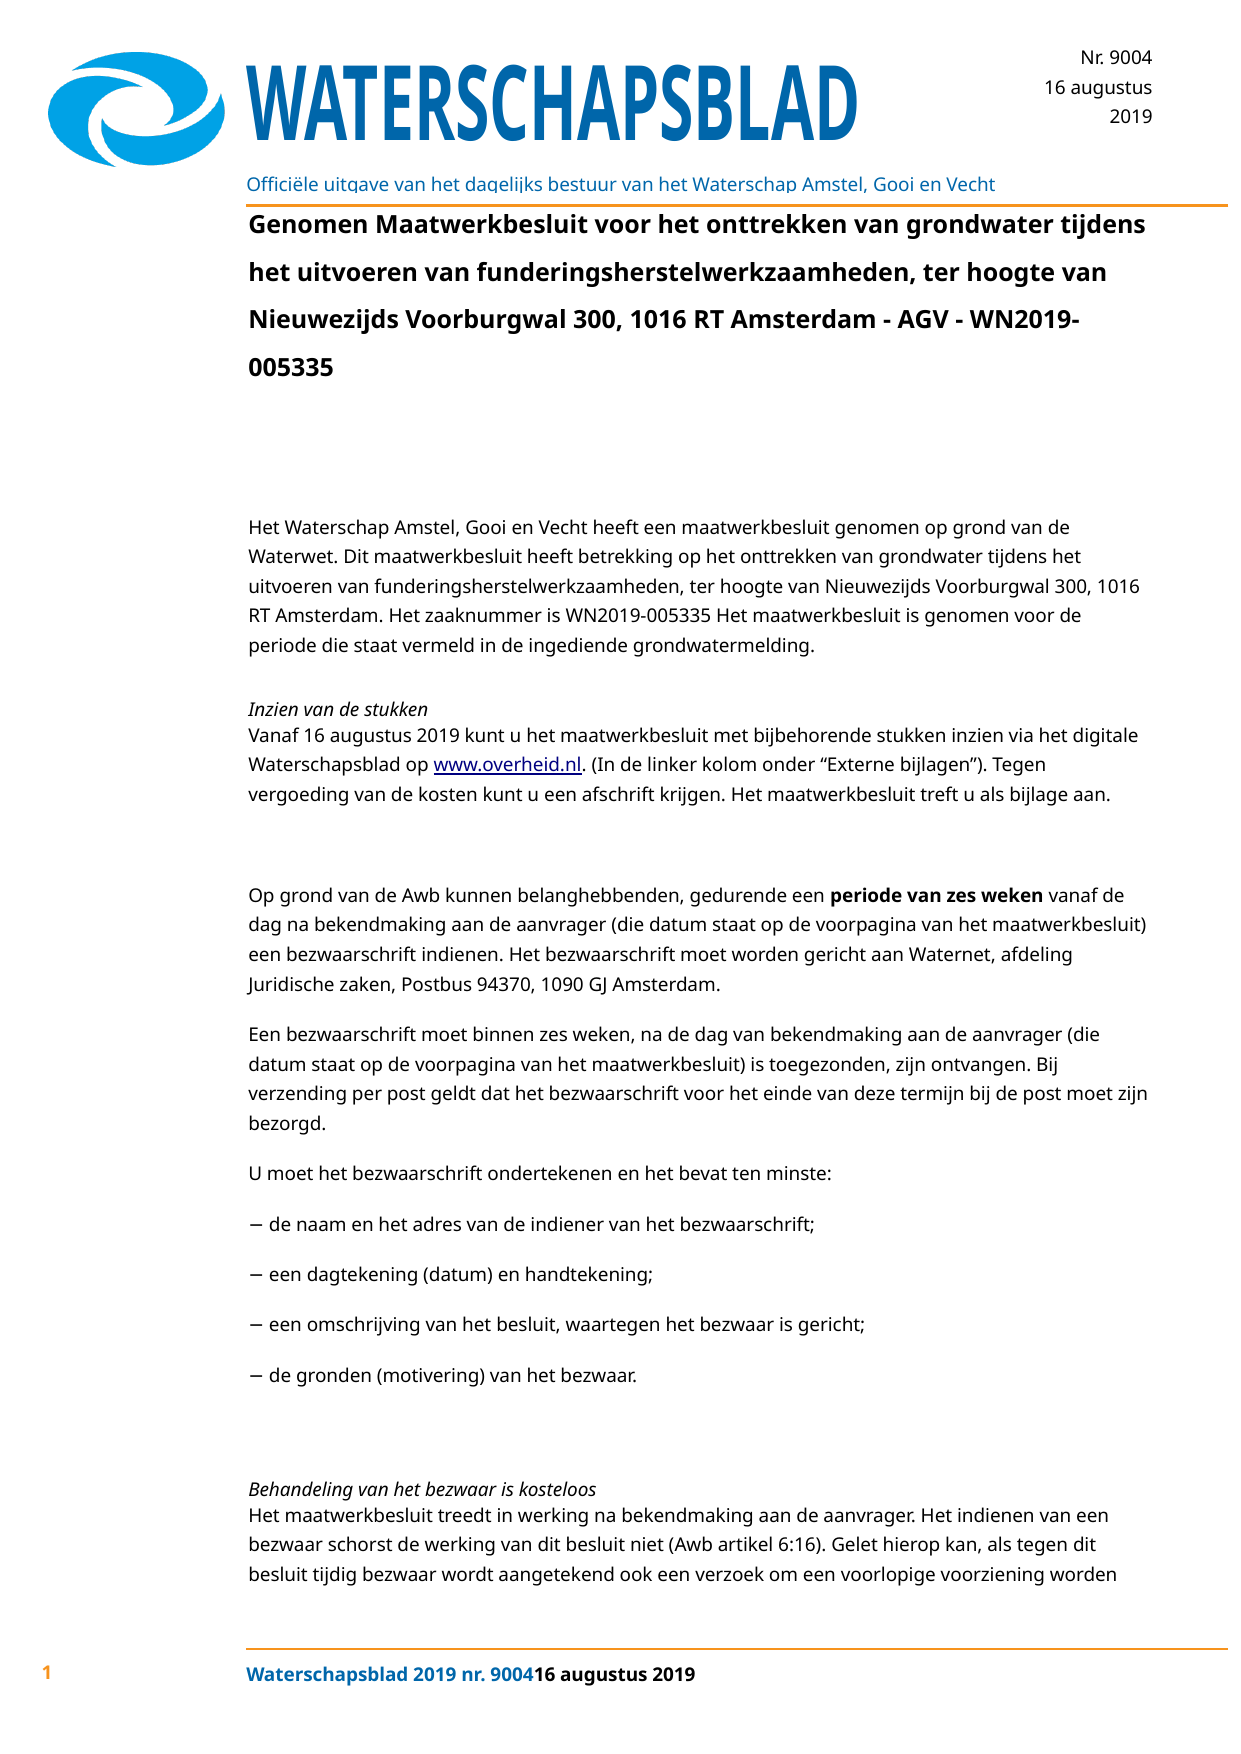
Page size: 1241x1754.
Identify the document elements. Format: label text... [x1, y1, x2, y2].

text Vanaf 16 augustus 2019 kunt u het maatwerkbesluit met bijbehorende stukken inzien via het digitale Waterschapsblad op www.overheid.nl. (In de linker kolom onder “Externe bijlagen”). Tegen vergoeding van de kosten kunt u een afschrift krijgen. Het maatwerkbesluit treft u als bijlage aan. [248, 722, 1152, 807]
text − een omschrijving van het besluit, waartegen het bezwaar is gericht; [248, 1312, 1152, 1337]
text − de naam en het adres van de indiener van het bezwaarschrift; [248, 1211, 1152, 1236]
text − de gronden (motivering) van het bezwaar. [248, 1362, 1152, 1388]
picture [41, 47, 231, 172]
text Een bezwaarschrift moet binnen zes weken, na de dag van bekendmaking aan de aanvrager (die datum staat op de voorpagina van het maatwerkbesluit) is toegezonden, zijn ontvangen. Bij verzending per post geldt dat het bezwaarschrift voor het einde van deze termijn bij de post moet zijn bezorgd. [248, 1021, 1152, 1136]
text Behandeling van het bezwaar is kosteloos [248, 1476, 1152, 1502]
text Het maatwerkbesluit treedt in werking na bekendmaking aan de aanvrager. Het indienen van een bezwaar schorst de werking van dit besluit niet (Awb artikel 6:16). Gelet hierop kan, als tegen dit besluit tijdig bezwaar wordt aangetekend ook een verzoek om een voorlopige voorziening worden [248, 1502, 1152, 1587]
text − een dagtekening (datum) en handtekening; [248, 1261, 1152, 1287]
text Op grond van de Awb kunnen belanghebbenden, gedurende een periode van zes weken vanaf de dag na bekendmaking aan de aanvrager (die datum staat op de voorpagina van het maatwerkbesluit) een bezwaarschrift indienen. Het bezwaarschrift moet worden gericht aan Waternet, afdeling Juridische zaken, Postbus 94370, 1090 GJ Amsterdam. [248, 882, 1152, 996]
text Genomen Maatwerkbesluit voor het onttrekken van grondwater tijdens het uitvoeren van funderingsherstelwerkzaamheden, ter hoogte van Nieuwezijds Voorburgwal 300, 1016 RT Amsterdam - AGV - WN2019-005335 [248, 207, 1152, 384]
text U moet het bezwaarschrift ondertekenen en het bevat ten minste: [248, 1160, 1152, 1186]
text Inzien van de stukken [248, 696, 1152, 722]
text Het Waterschap Amstel, Gooi en Vecht heeft een maatwerkbesluit genomen op grond van de Waterwet. Dit maatwerkbesluit heeft betrekking op het onttrekken van grondwater tijdens het uitvoeren van funderingsherstelwerkzaamheden, ter hoogte van Nieuwezijds Voorburgwal 300, 1016 RT Amsterdam. Het zaaknummer is WN2019-005335 Het maatwerkbesluit is genomen voor de periode die staat vermeld in de ingediende grondwatermelding. [248, 514, 1152, 658]
